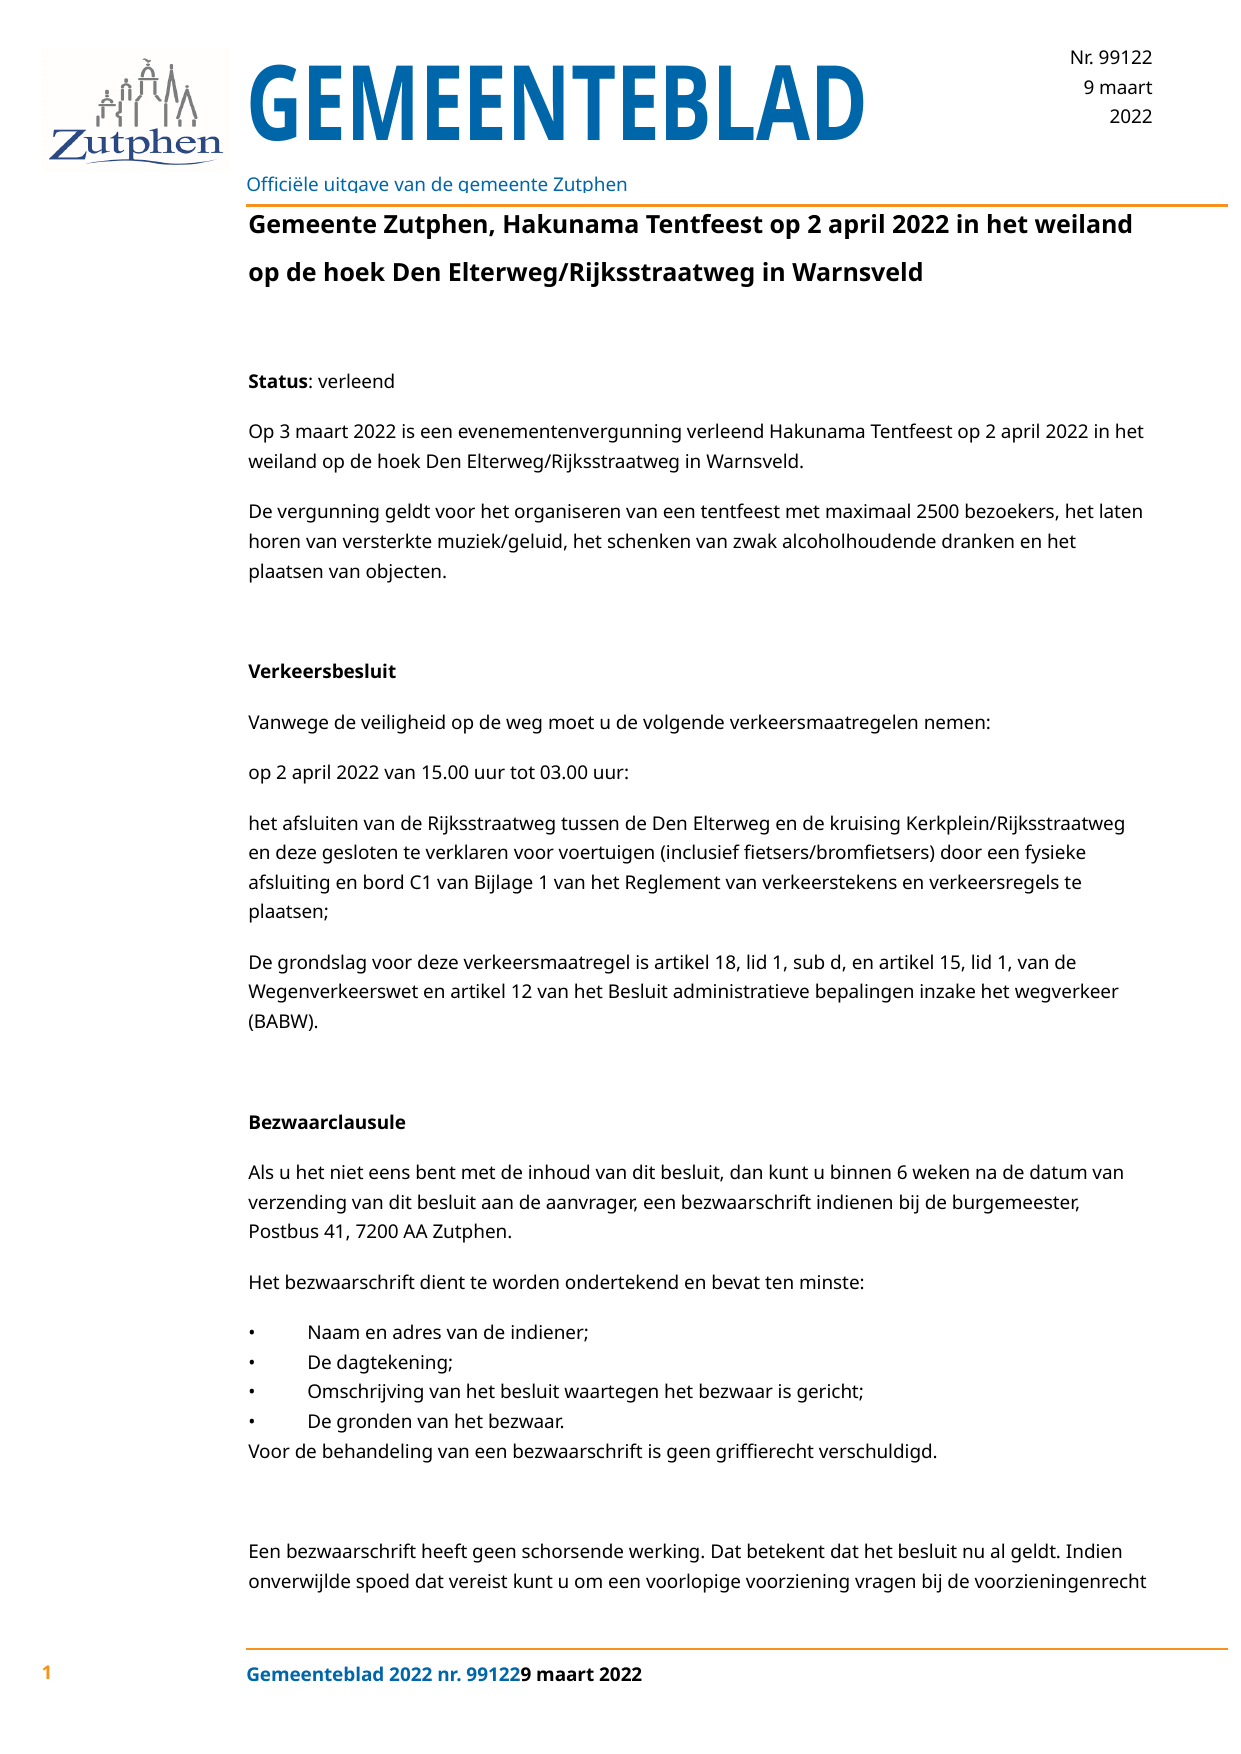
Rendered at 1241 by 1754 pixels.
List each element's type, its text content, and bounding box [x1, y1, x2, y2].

text Als u het niet eens bent met de inhoud van dit besluit, dan kunt u binnen 6 weken na de datum van verzending van dit besluit aan de aanvrager, een bezwaarschrift indienen bij de burgemeester, Postbus 41, 7200 AA Zutphen. [248, 1159, 1152, 1244]
text Op 3 maart 2022 is een evenementenvergunning verleend Hakunama Tentfeest op 2 april 2022 in het weiland op de hoek Den Elterweg/Rijksstraatweg in Warnsveld. [248, 419, 1152, 474]
text Vanwege de veiligheid op de weg moet u de volgende verkeersmaatregelen nemen: [248, 709, 1152, 735]
picture [41, 47, 231, 172]
list De gronden van het bezwaar. [248, 1408, 1152, 1434]
text Een bezwaarschrift heeft geen schorsende werking. Dat betekent dat het besluit nu al geldt. Indien onverwijlde spoed dat vereist kunt u om een voorlopige voorziening vragen bij de voorzieningenrecht [248, 1539, 1152, 1594]
text het afsluiten van de Rijksstraatweg tussen de Den Elterweg en de kruising Kerkplein/Rijksstraatweg en deze gesloten te verklaren voor voertuigen (inclusief fietsers/bromfietsers) door een fysieke afsluiting en bord C1 van Bijlage 1 van het Reglement van verkeerstekens en verkeersregels te plaatsen; [248, 810, 1152, 924]
text Status: verleend [248, 368, 1152, 394]
text Bezwaarclausule [248, 1109, 1152, 1135]
text De vergunning geldt voor het organiseren van een tentfeest met maximaal 2500 bezoekers, het laten horen van versterkte muziek/geluid, het schenken van zwak alcoholhoudende dranken en het plaatsen van objecten. [248, 499, 1152, 584]
text De grondslag voor deze verkeersmaatregel is artikel 18, lid 1, sub d, en artikel 15, lid 1, van de Wegenverkeerswet en artikel 12 van het Besluit administratieve bepalingen inzake het wegverkeer (BABW). [248, 949, 1152, 1034]
list De dagtekening; [248, 1349, 1152, 1375]
text Voor de behandeling van een bezwaarschrift is geen griffierecht verschuldigd. [248, 1438, 1152, 1464]
list Naam en adres van de indiener; [248, 1319, 1152, 1345]
text Gemeente Zutphen, Hakunama Tentfeest op 2 april 2022 in het weiland op de hoek Den Elterweg/Rijksstraatweg in Warnsveld [248, 207, 1152, 288]
text op 2 april 2022 van 15.00 uur tot 03.00 uur: [248, 759, 1152, 785]
text Het bezwaarschrift dient te worden ondertekend en bevat ten minste: [248, 1269, 1152, 1295]
text Verkeersbesluit [248, 659, 1152, 684]
list Omschrijving van het besluit waartegen het bezwaar is gericht; [248, 1379, 1152, 1404]
